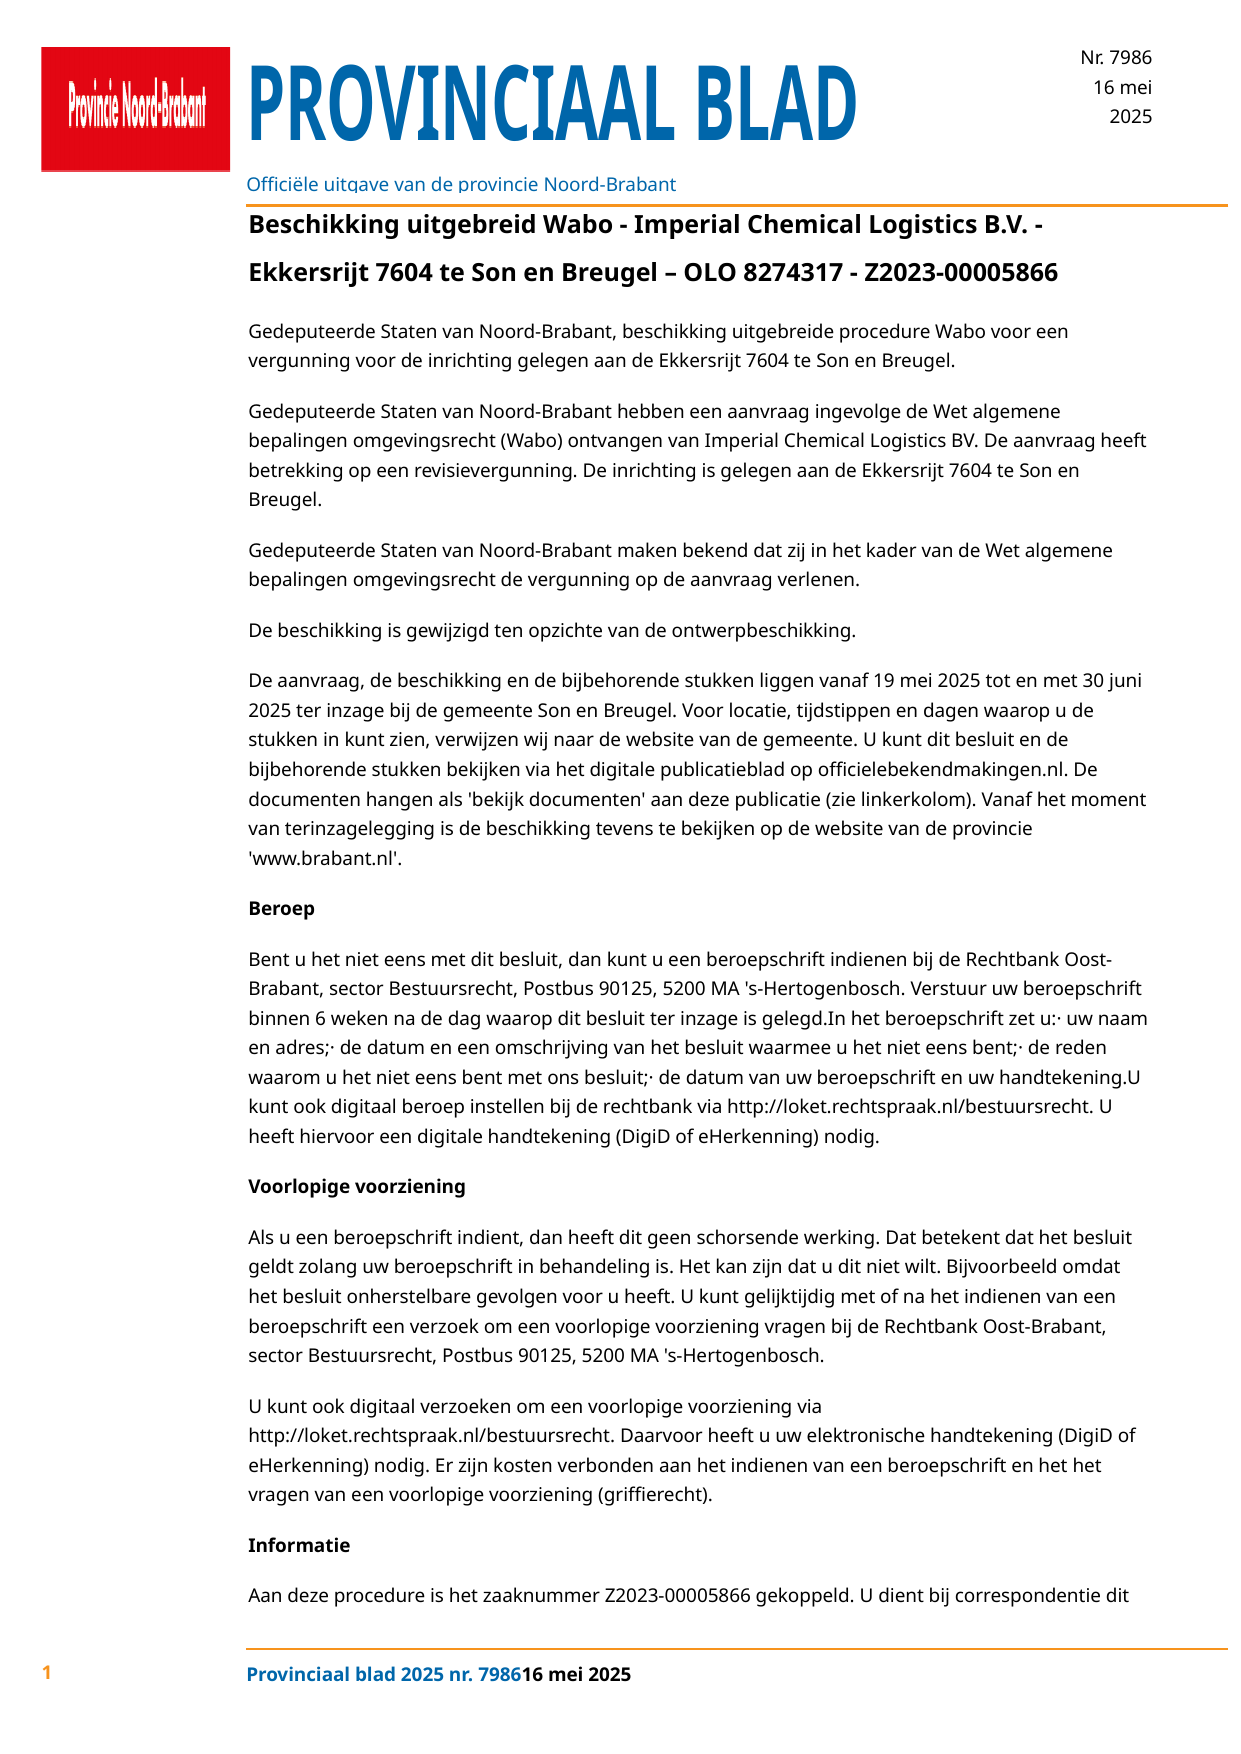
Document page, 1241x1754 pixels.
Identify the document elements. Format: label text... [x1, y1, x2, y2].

text Informatie [248, 1532, 1152, 1558]
text Gedeputeerde Staten van Noord-Brabant, beschikking uitgebreide procedure Wabo voor een vergunning voor de inrichting gelegen aan de Ekkersrijt 7604 te Son en Breugel. [248, 318, 1152, 373]
text Gedeputeerde Staten van Noord-Brabant maken bekend dat zij in het kader van de Wet algemene bepalingen omgevingsrecht de vergunning op de aanvraag verlenen. [248, 537, 1152, 592]
text Beschikking uitgebreid Wabo - Imperial Chemical Logistics B.V. - Ekkersrijt 7604 te Son en Breugel – OLO 8274317 - Z2023-00005866 [248, 207, 1152, 288]
text De aanvraag, de beschikking en de bijbehorende stukken liggen vanaf 19 mei 2025 tot en met 30 juni 2025 ter inzage bij de gemeente Son en Breugel. Voor locatie, tijdstippen en dagen waarop u de stukken in kunt zien, verwijzen wij naar de website van de gemeente. U kunt dit besluit en de bijbehorende stukken bekijken via het digitale publicatieblad op officielebekendmakingen.nl. De documenten hangen als 'bekijk documenten' aan deze publicatie (zie linkerkolom). Vanaf het moment van terinzagelegging is de beschikking tevens te bekijken op de website van de provincie 'www.brabant.nl'. [248, 667, 1152, 871]
text De beschikking is gewijzigd ten opzichte van de ontwerpbeschikking. [248, 617, 1152, 643]
text U kunt ook digitaal verzoeken om een voorlopige voorziening via http://loket.rechtspraak.nl/bestuursrecht. Daarvoor heeft u uw elektronische handtekening (DigiD of eHerkenning) nodig. Er zijn kosten verbonden aan het indienen van een beroepschrift en het het vragen van een voorlopige voorziening (griffierecht). [248, 1393, 1152, 1507]
picture [41, 47, 231, 172]
text Als u een beroepschrift indient, dan heeft dit geen schorsende werking. Dat betekent dat het besluit geldt zolang uw beroepschrift in behandeling is. Het kan zijn dat u dit niet wilt. Bijvoorbeeld omdat het besluit onherstelbare gevolgen voor u heeft. U kunt gelijktijdig met of na het indienen van een beroepschrift een verzoek om een voorlopige voorziening vragen bij de Rechtbank Oost-Brabant, sector Bestuursrecht, Postbus 90125, 5200 MA 's-Hertogenbosch. [248, 1224, 1152, 1368]
text Aan deze procedure is het zaaknummer Z2023-00005866 gekoppeld. U dient bij correspondentie dit [248, 1582, 1152, 1608]
text Voorlopige voorziening [248, 1174, 1152, 1199]
text Bent u het niet eens met dit besluit, dan kunt u een beroepschrift indienen bij de Rechtbank Oost-Brabant, sector Bestuursrecht, Postbus 90125, 5200 MA 's-Hertogenbosch. Verstuur uw beroepschrift binnen 6 weken na de dag waarop dit besluit ter inzage is gelegd.In het beroepschrift zet u:· uw naam en adres;· de datum en een omschrijving van het besluit waarmee u het niet eens bent;· de reden waarom u het niet eens bent met ons besluit;· de datum van uw beroepschrift en uw handtekening.U kunt ook digitaal beroep instellen bij de rechtbank via http://loket.rechtspraak.nl/bestuursrecht. U heeft hiervoor een digitale handtekening (DigiD of eHerkenning) nodig. [248, 946, 1152, 1149]
text Gedeputeerde Staten van Noord-Brabant hebben een aanvraag ingevolge de Wet algemene bepalingen omgevingsrecht (Wabo) ontvangen van Imperial Chemical Logistics BV. De aanvraag heeft betrekking op een revisievergunning. De inrichting is gelegen aan de Ekkersrijt 7604 te Son en Breugel. [248, 398, 1152, 512]
text Beroep [248, 895, 1152, 921]
